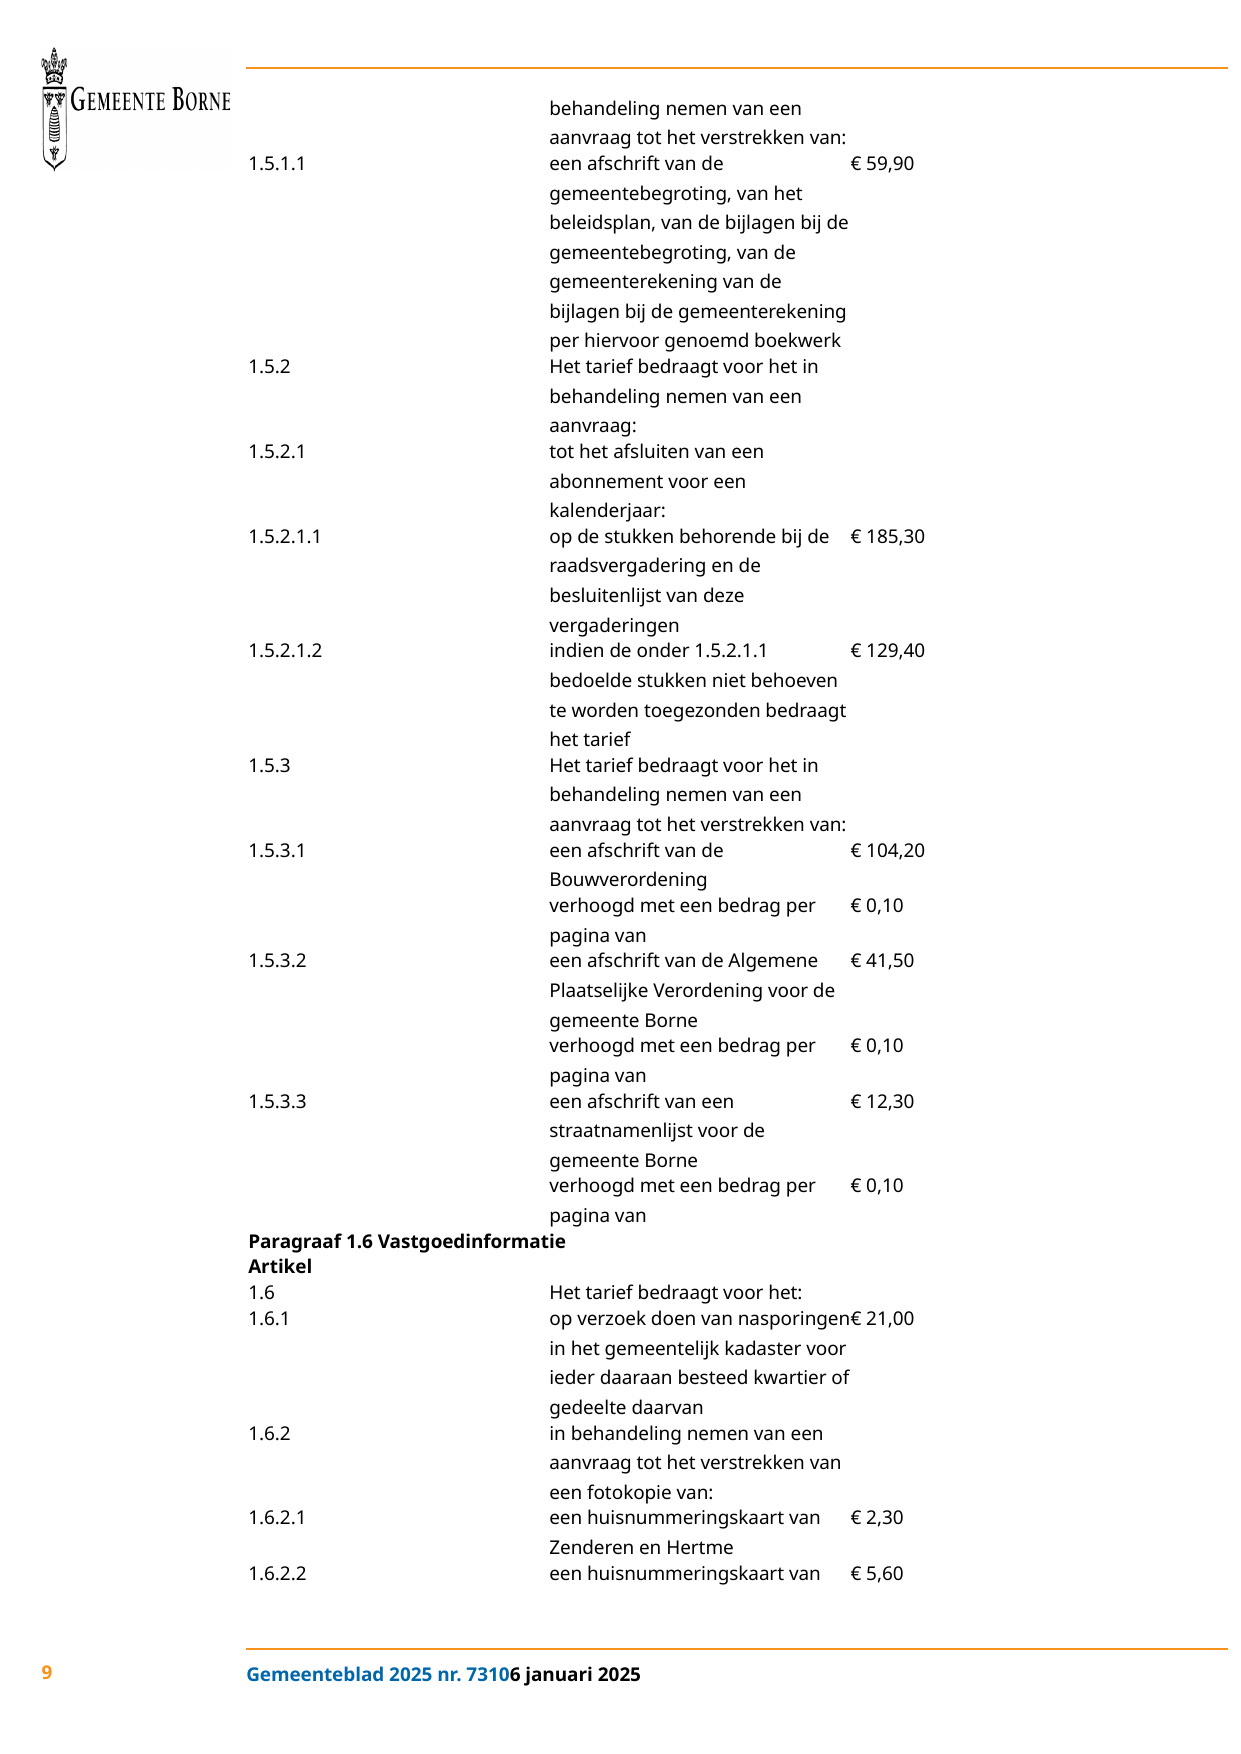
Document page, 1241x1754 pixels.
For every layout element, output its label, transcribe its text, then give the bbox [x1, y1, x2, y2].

table_cell [850, 1420, 1152, 1504]
table_cell op de stukken behorende bij de raadsvergadering en de besluitenlijst van deze vergaderingen [549, 523, 850, 638]
table_cell [248, 1173, 549, 1228]
table_cell € 0,10 [850, 1033, 1152, 1088]
table_cell € 2,30 [850, 1505, 1152, 1560]
table_cell 1.5.3 [248, 752, 549, 837]
table_cell een huisnummeringskaart van Zenderen en Hertme [549, 1505, 850, 1560]
table_cell [248, 892, 549, 948]
table_cell 1.6.2.2 [248, 1560, 549, 1586]
table_cell 1.5.3.2 [248, 948, 549, 1032]
table_cell Het tarief bedraagt voor het in behandeling nemen van een aanvraag: [549, 353, 850, 438]
table_cell € 129,40 [850, 638, 1152, 752]
table_cell 1.5.2.1.1 [248, 523, 549, 638]
table_cell [850, 95, 1152, 150]
table_cell 1.6 [248, 1280, 549, 1305]
table_cell verhoogd met een bedrag per pagina van [549, 1033, 850, 1088]
table_cell tot het afsluiten van een abonnement voor een kalenderjaar: [549, 438, 850, 523]
table_cell Het tarief bedraagt voor het in behandeling nemen van een aanvraag tot het verstrekken van: [549, 752, 850, 837]
table_cell [850, 1254, 1152, 1279]
table_cell € 41,50 [850, 948, 1152, 1032]
table_cell € 0,10 [850, 892, 1152, 948]
table_cell verhoogd met een bedrag per pagina van [549, 892, 850, 948]
table_cell indien de onder 1.5.2.1.1 bedoelde stukken niet behoeven te worden toegezonden bedraagt het tarief [549, 638, 850, 752]
table_cell Het tarief bedraagt voor het: [549, 1280, 850, 1305]
table_cell € 104,20 [850, 837, 1152, 892]
table_cell [850, 353, 1152, 438]
table_cell € 59,90 [850, 150, 1152, 353]
table_cell [850, 1228, 1152, 1254]
table_cell Artikel [248, 1254, 850, 1279]
table_cell in behandeling nemen van een aanvraag tot het verstrekken van een fotokopie van: [549, 1420, 850, 1504]
table_cell 1.5.2.1 [248, 438, 549, 523]
table_cell € 21,00 [850, 1305, 1152, 1420]
table_cell € 0,10 [850, 1173, 1152, 1228]
picture [41, 47, 231, 172]
table_cell [850, 752, 1152, 837]
table_cell een afschrift van een straatnamenlijst voor de gemeente Borne [549, 1088, 850, 1173]
table_cell op verzoek doen van nasporingen in het gemeentelijk kadaster voor ieder daaraan besteed kwartier of gedeelte daarvan [549, 1305, 850, 1420]
table_cell 1.5.3.3 [248, 1088, 549, 1173]
table_cell een afschrift van de Algemene Plaatselijke Verordening voor de gemeente Borne [549, 948, 850, 1032]
table_cell [248, 1033, 549, 1088]
table_cell [850, 1280, 1152, 1305]
table_cell 1.5.3.1 [248, 837, 549, 892]
table_cell [248, 95, 549, 150]
table_cell Paragraaf 1.6 Vastgoedinformatie [248, 1228, 850, 1254]
table_cell 1.5.1.1 [248, 150, 549, 353]
table_cell 1.6.2.1 [248, 1505, 549, 1560]
table_cell een afschrift van de Bouwverordening [549, 837, 850, 892]
table_cell € 12,30 [850, 1088, 1152, 1173]
table_cell 1.5.2 [248, 353, 549, 438]
table_cell een huisnummeringskaart van [549, 1560, 850, 1586]
table_cell 1.6.1 [248, 1305, 549, 1420]
table_cell 1.5.2.1.2 [248, 638, 549, 752]
table_cell € 5,60 [850, 1560, 1152, 1586]
table_cell 1.6.2 [248, 1420, 549, 1504]
table_cell [850, 438, 1152, 523]
table_cell een afschrift van de gemeentebegroting, van het beleidsplan, van de bijlagen bij de gemeentebegroting, van de gemeenterekening van de bijlagen bij de gemeenterekening per hiervoor genoemd boekwerk [549, 150, 850, 353]
table_cell verhoogd met een bedrag per pagina van [549, 1173, 850, 1228]
table_cell € 185,30 [850, 523, 1152, 638]
table_cell behandeling nemen van een aanvraag tot het verstrekken van: [549, 95, 850, 150]
